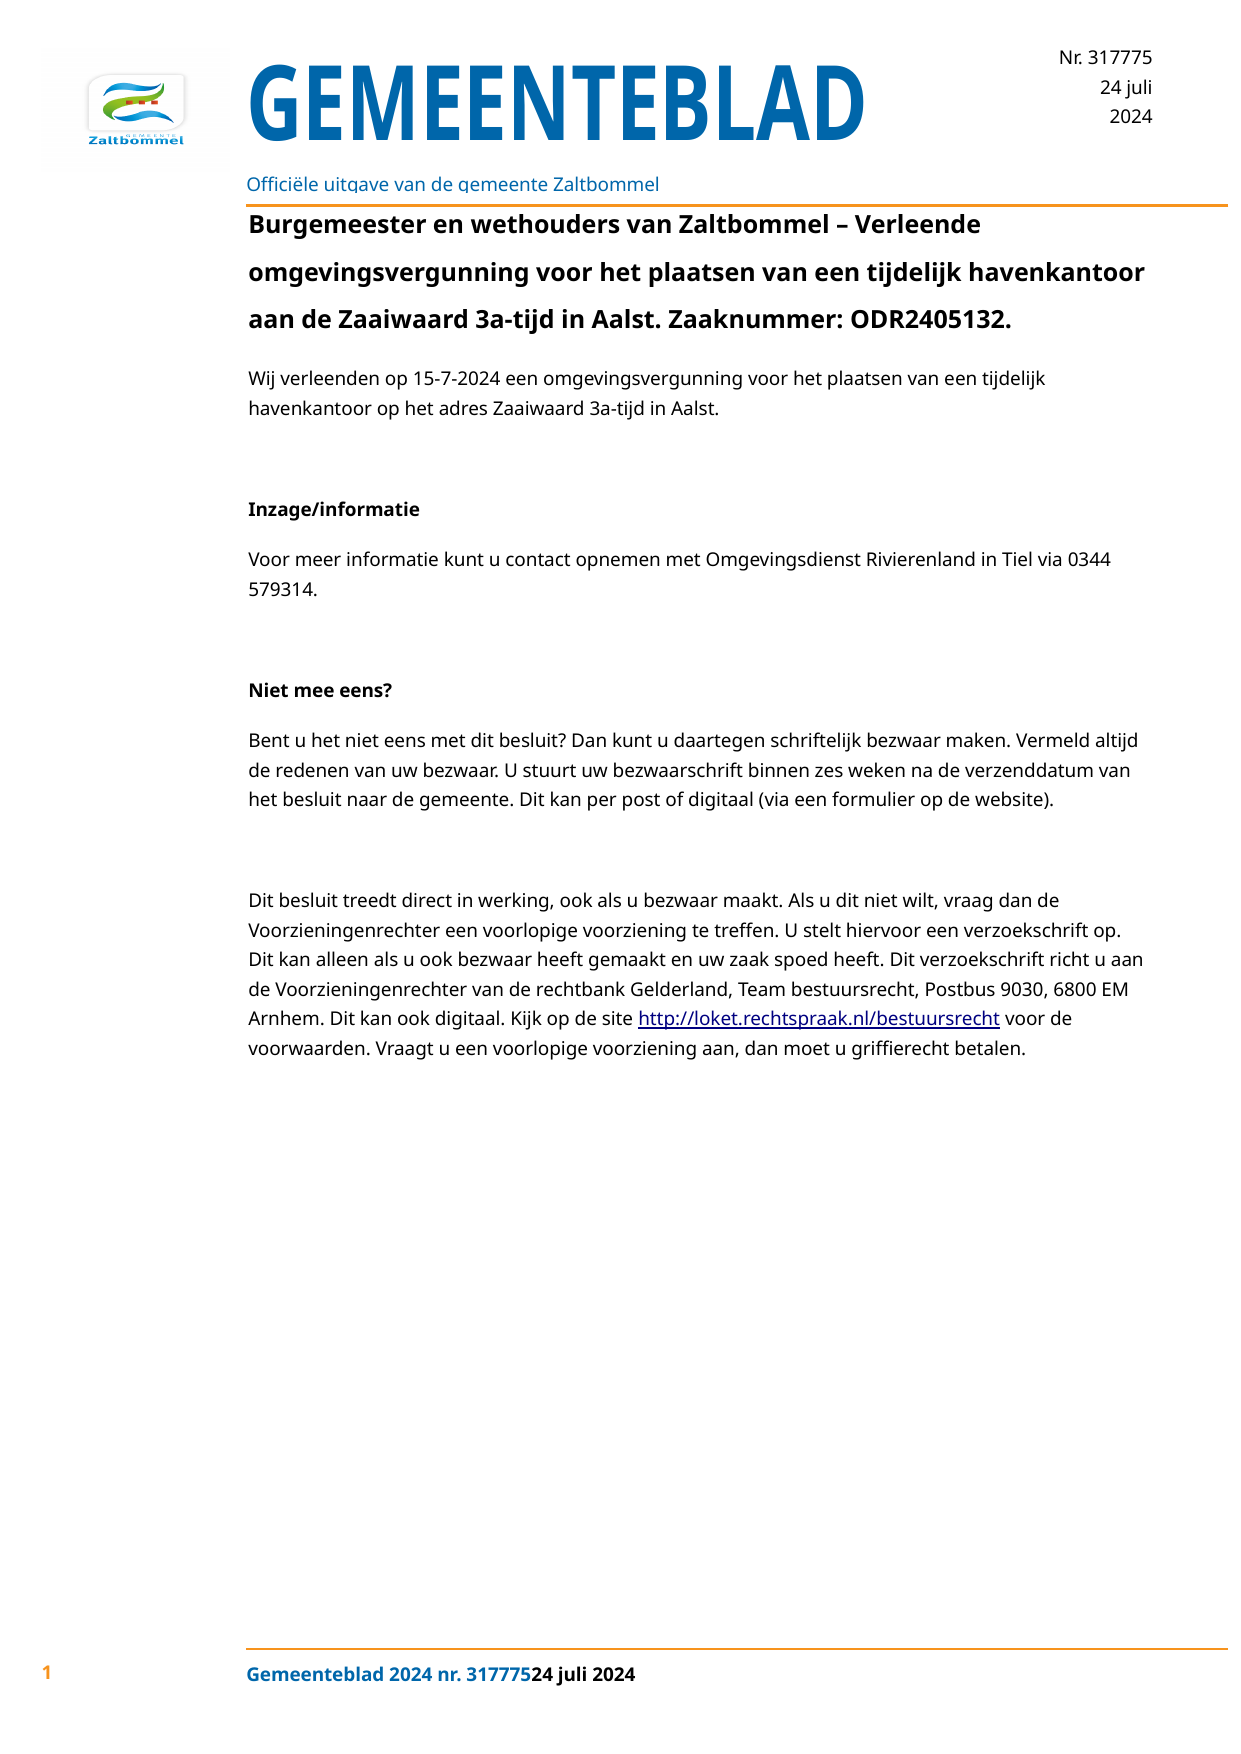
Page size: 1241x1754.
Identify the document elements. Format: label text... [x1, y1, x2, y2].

picture [41, 47, 231, 172]
text Inzage/informatie [248, 496, 1152, 522]
text Wij verleenden op 15-7-2024 een omgevingsvergunning voor het plaatsen van een tijdelijk havenkantoor op het adres Zaaiwaard 3a-tijd in Aalst. [248, 366, 1152, 421]
text Bent u het niet eens met dit besluit? Dan kunt u daartegen schriftelijk bezwaar maken. Vermeld altijd de redenen van uw bezwaar. U stuurt uw bezwaarschrift binnen zes weken na de verzenddatum van het besluit naar de gemeente. Dit kan per post of digitaal (via een formulier op de website). [248, 727, 1152, 812]
text Dit besluit treedt direct in werking, ook als u bezwaar maakt. Als u dit niet wilt, vraag dan de Voorzieningenrechter een voorlopige voorziening te treffen. U stelt hiervoor een verzoekschrift op. Dit kan alleen als u ook bezwaar heeft gemaakt en uw zaak spoed heeft. Dit verzoekschrift richt u aan de Voorzieningenrechter van de rechtbank Gelderland, Team bestuursrecht, Postbus 9030, 6800 EM Arnhem. Dit kan ook digitaal. Kijk op de site http://loket.rechtspraak.nl/bestuursrecht voor de voorwaarden. Vraagt u een voorlopige voorziening aan, dan moet u griffierecht betalen. [248, 887, 1152, 1061]
text Voor meer informatie kunt u contact opnemen met Omgevingsdienst Rivierenland in Tiel via 0344 579314. [248, 546, 1152, 602]
text Burgemeester en wethouders van Zaltbommel – Verleende omgevingsvergunning voor het plaatsen van een tijdelijk havenkantoor aan de Zaaiwaard 3a-tijd in Aalst. Zaaknummer: ODR2405132. [248, 207, 1152, 336]
text Niet mee eens? [248, 677, 1152, 702]
